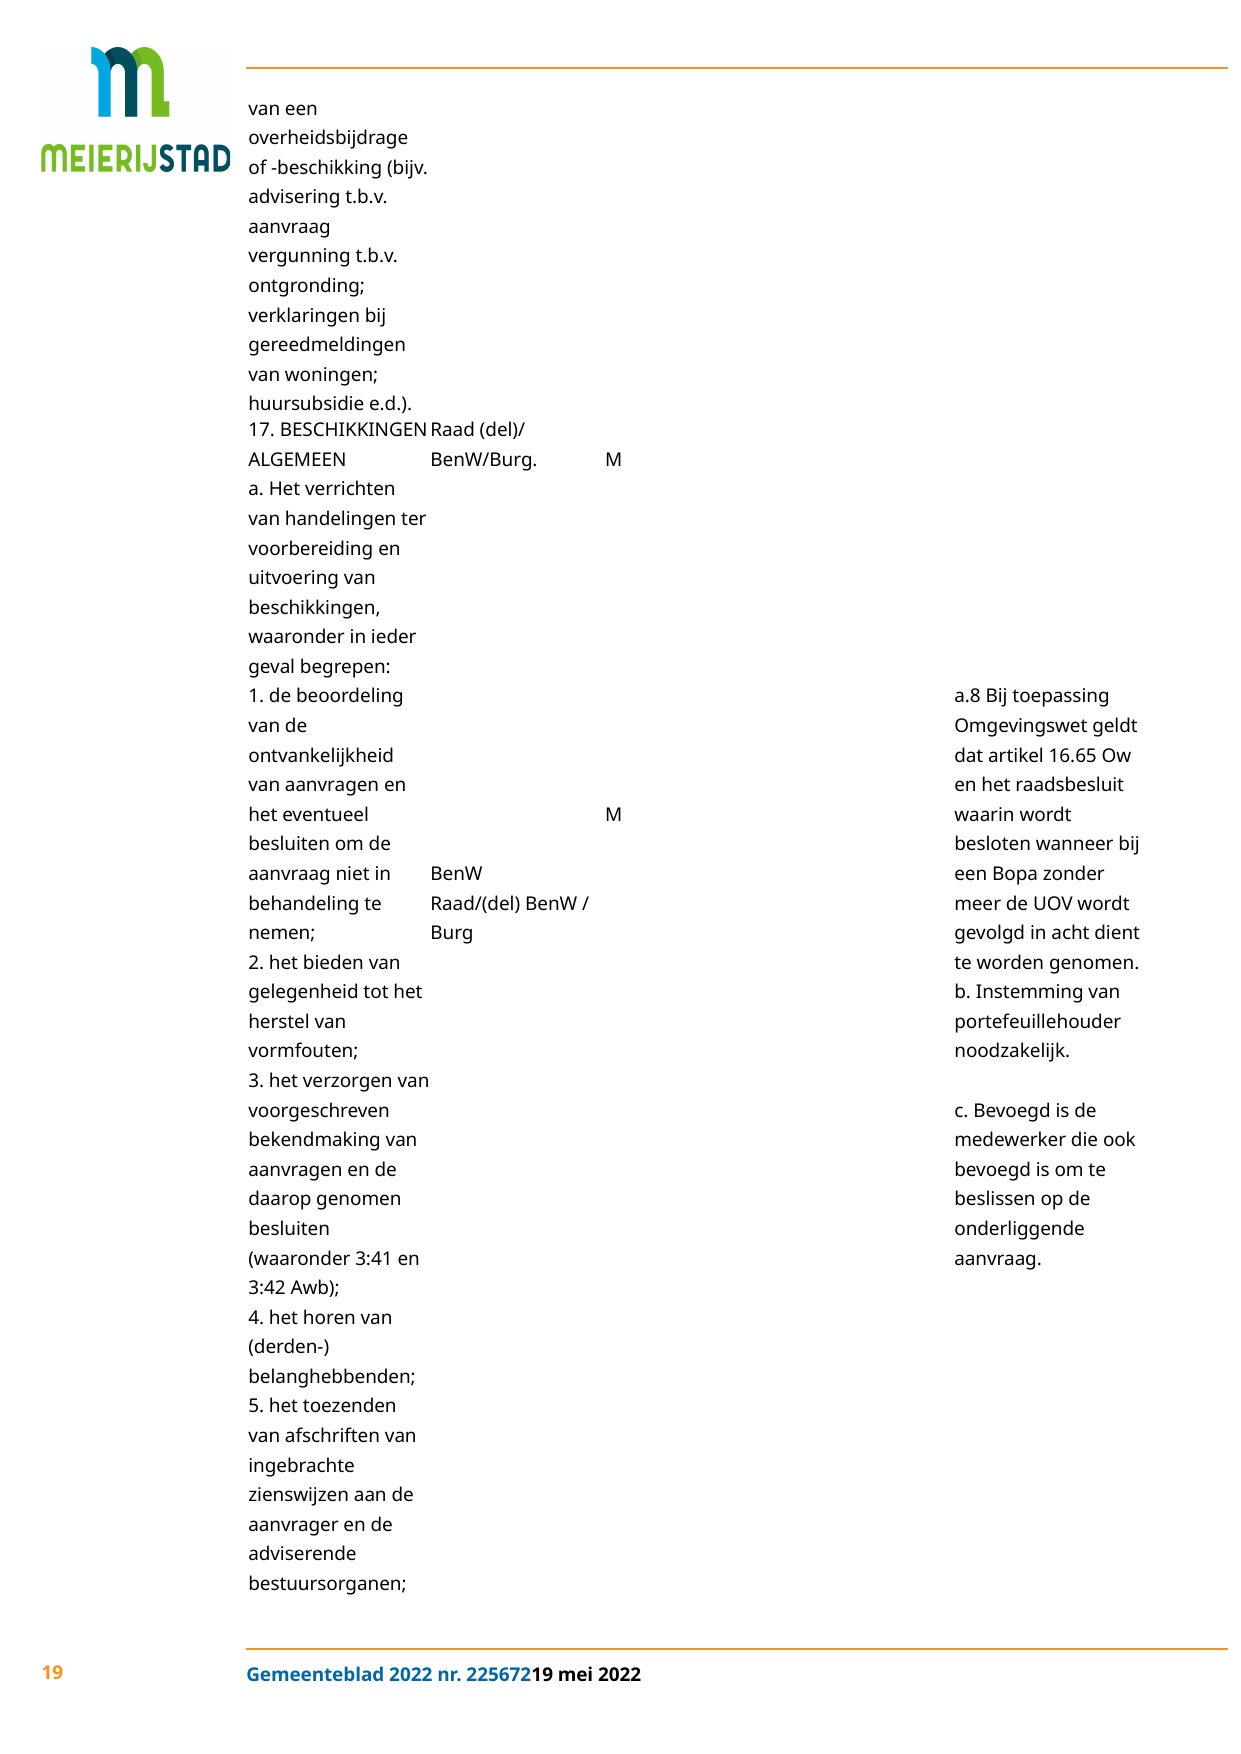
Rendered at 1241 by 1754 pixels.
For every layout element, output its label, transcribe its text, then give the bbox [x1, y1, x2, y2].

table_cell [954, 95, 1152, 416]
table_cell Raad (del)/ BenW/Burg. BenW Raad/(del) BenW / Burg [430, 416, 605, 1596]
table_cell van een overheidsbijdrage of -beschikking (bijv. advisering t.b.v. aanvraag vergunning t.b.v. ontgronding; verklaringen bij gereedmeldingen van woningen; huursubsidie e.d.). [248, 95, 430, 416]
table_cell [780, 95, 954, 416]
table_cell M M [605, 416, 779, 1596]
table_cell 17. BESCHIKKINGEN ALGEMEEN a. Het verrichten van handelingen ter voorbereiding en uitvoering van beschikkingen, waaronder in ieder geval begrepen: 1. de beoordeling van de ontvankelijkheid van aanvragen en het eventueel besluiten om de aanvraag niet in behandeling te nemen; 2. het bieden van gelegenheid tot het herstel van vormfouten; 3. het verzorgen van voorgeschreven bekendmaking van aanvragen en de daarop genomen besluiten (waaronder 3:41 en 3:42 Awb); 4. het horen van (derden-) belanghebbenden; 5. het toezenden van afschriften van ingebrachte zienswijzen aan de aanvrager en de adviserende bestuursorganen; [248, 416, 430, 1596]
table_cell [430, 95, 605, 416]
table_cell [605, 95, 779, 416]
picture [41, 47, 231, 172]
table_cell [780, 416, 954, 1596]
table_cell a.8 Bij toepassing Omgevingswet geldt dat artikel 16.65 Ow en het raadsbesluit waarin wordt besloten wanneer bij een Bopa zonder meer de UOV wordt gevolgd in acht dient te worden genomen. b. Instemming van portefeuillehouder noodzakelijk. c. Bevoegd is de medewerker die ook bevoegd is om te beslissen op de onderliggende aanvraag. [954, 416, 1152, 1596]
